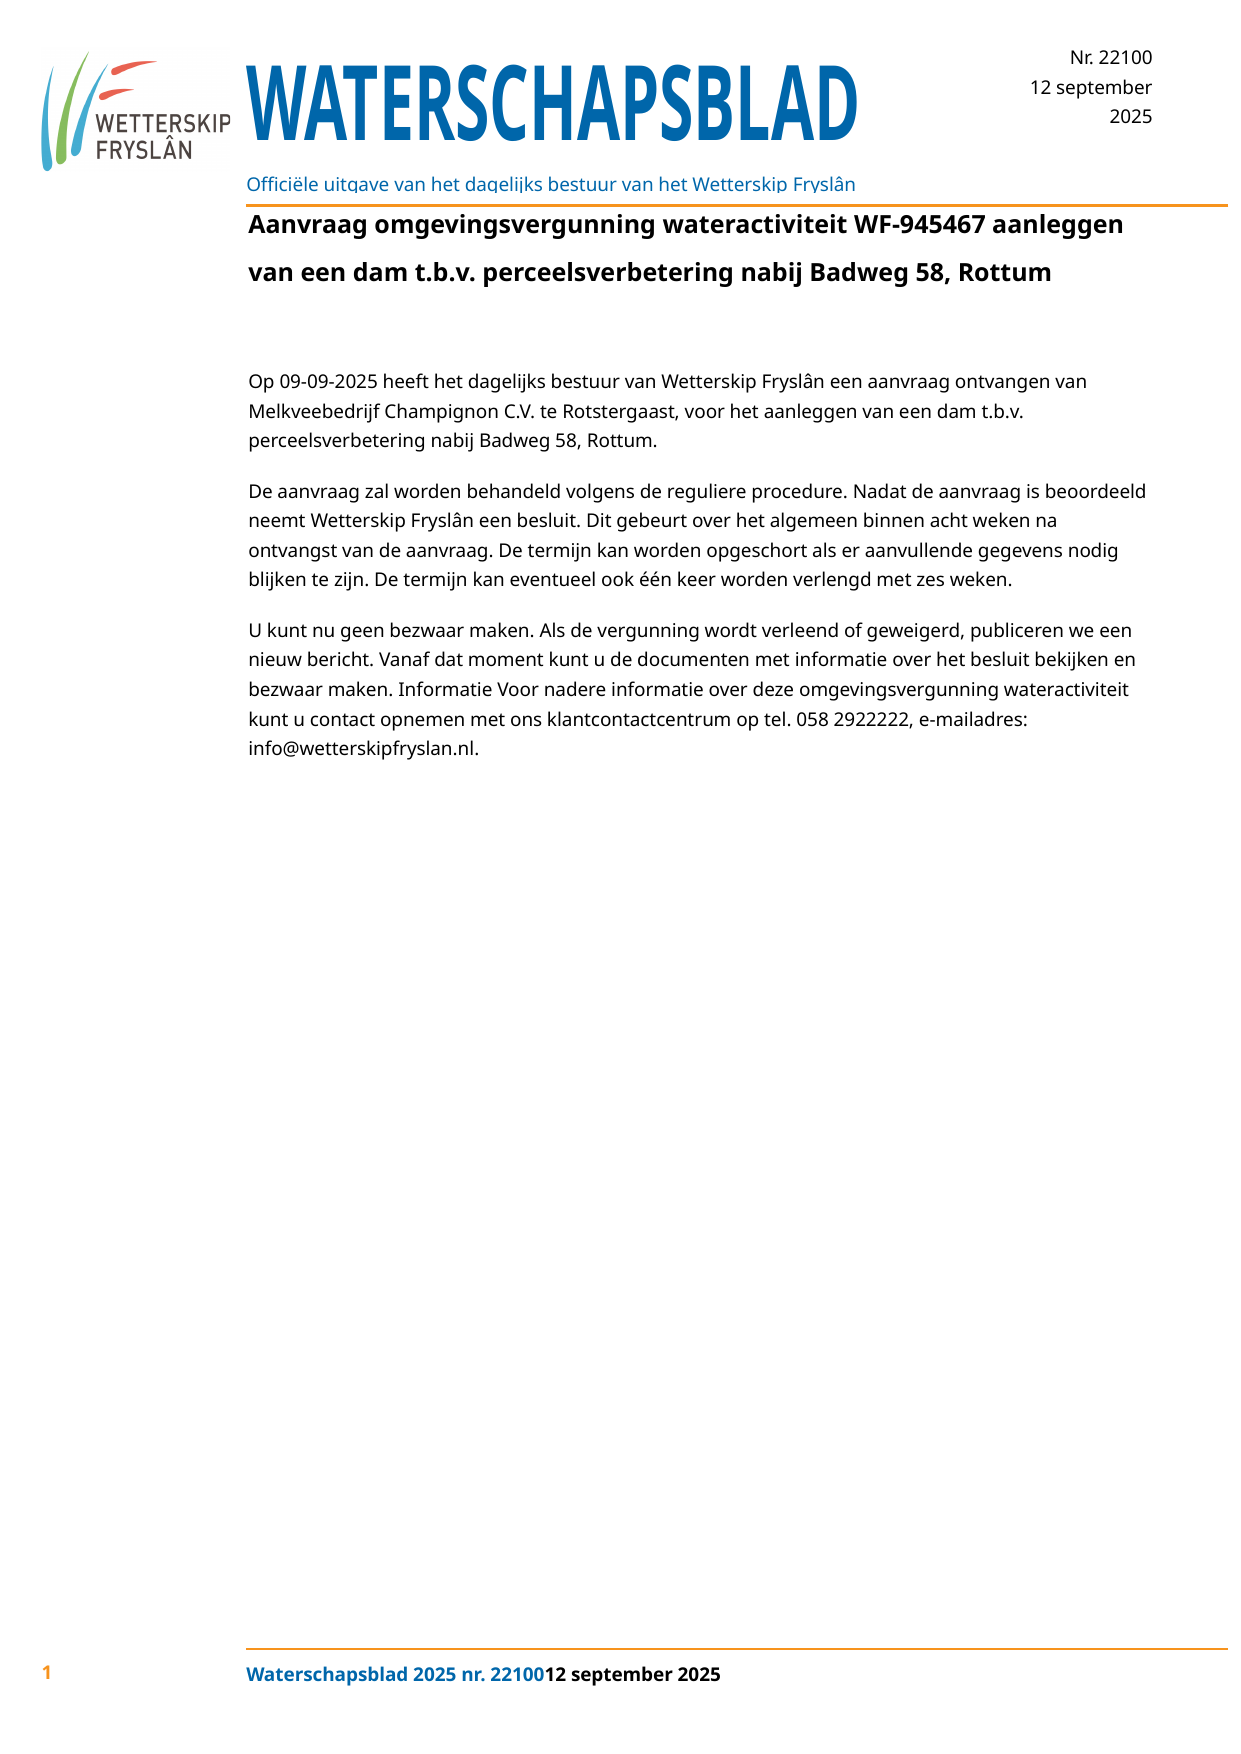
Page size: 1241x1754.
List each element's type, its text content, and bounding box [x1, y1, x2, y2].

text De aanvraag zal worden behandeld volgens de reguliere procedure. Nadat de aanvraag is beoordeeld neemt Wetterskip Fryslân een besluit. Dit gebeurt over het algemeen binnen acht weken na ontvangst van de aanvraag. De termijn kan worden opgeschort als er aanvullende gegevens nodig blijken te zijn. De termijn kan eventueel ook één keer worden verlengd met zes weken. [248, 478, 1152, 592]
text Aanvraag omgevingsvergunning wateractiviteit WF-945467 aanleggen van een dam t.b.v. perceelsverbetering nabij Badweg 58, Rottum [248, 207, 1152, 288]
text Op 09-09-2025 heeft het dagelijks bestuur van Wetterskip Fryslân een aanvraag ontvangen van Melkveebedrijf Champignon C.V. te Rotstergaast, voor het aanleggen van een dam t.b.v. perceelsverbetering nabij Badweg 58, Rottum. [248, 368, 1152, 453]
text U kunt nu geen bezwaar maken. Als de vergunning wordt verleend of geweigerd, publiceren we een nieuw bericht. Vanaf dat moment kunt u de documenten met informatie over het besluit bekijken en bezwaar maken. Informatie Voor nadere informatie over deze omgevingsvergunning wateractiviteit kunt u contact opnemen met ons klantcontactcentrum op tel. 058 2922222, e-mailadres: info@wetterskipfryslan.nl. [248, 617, 1152, 761]
picture [41, 47, 231, 172]
